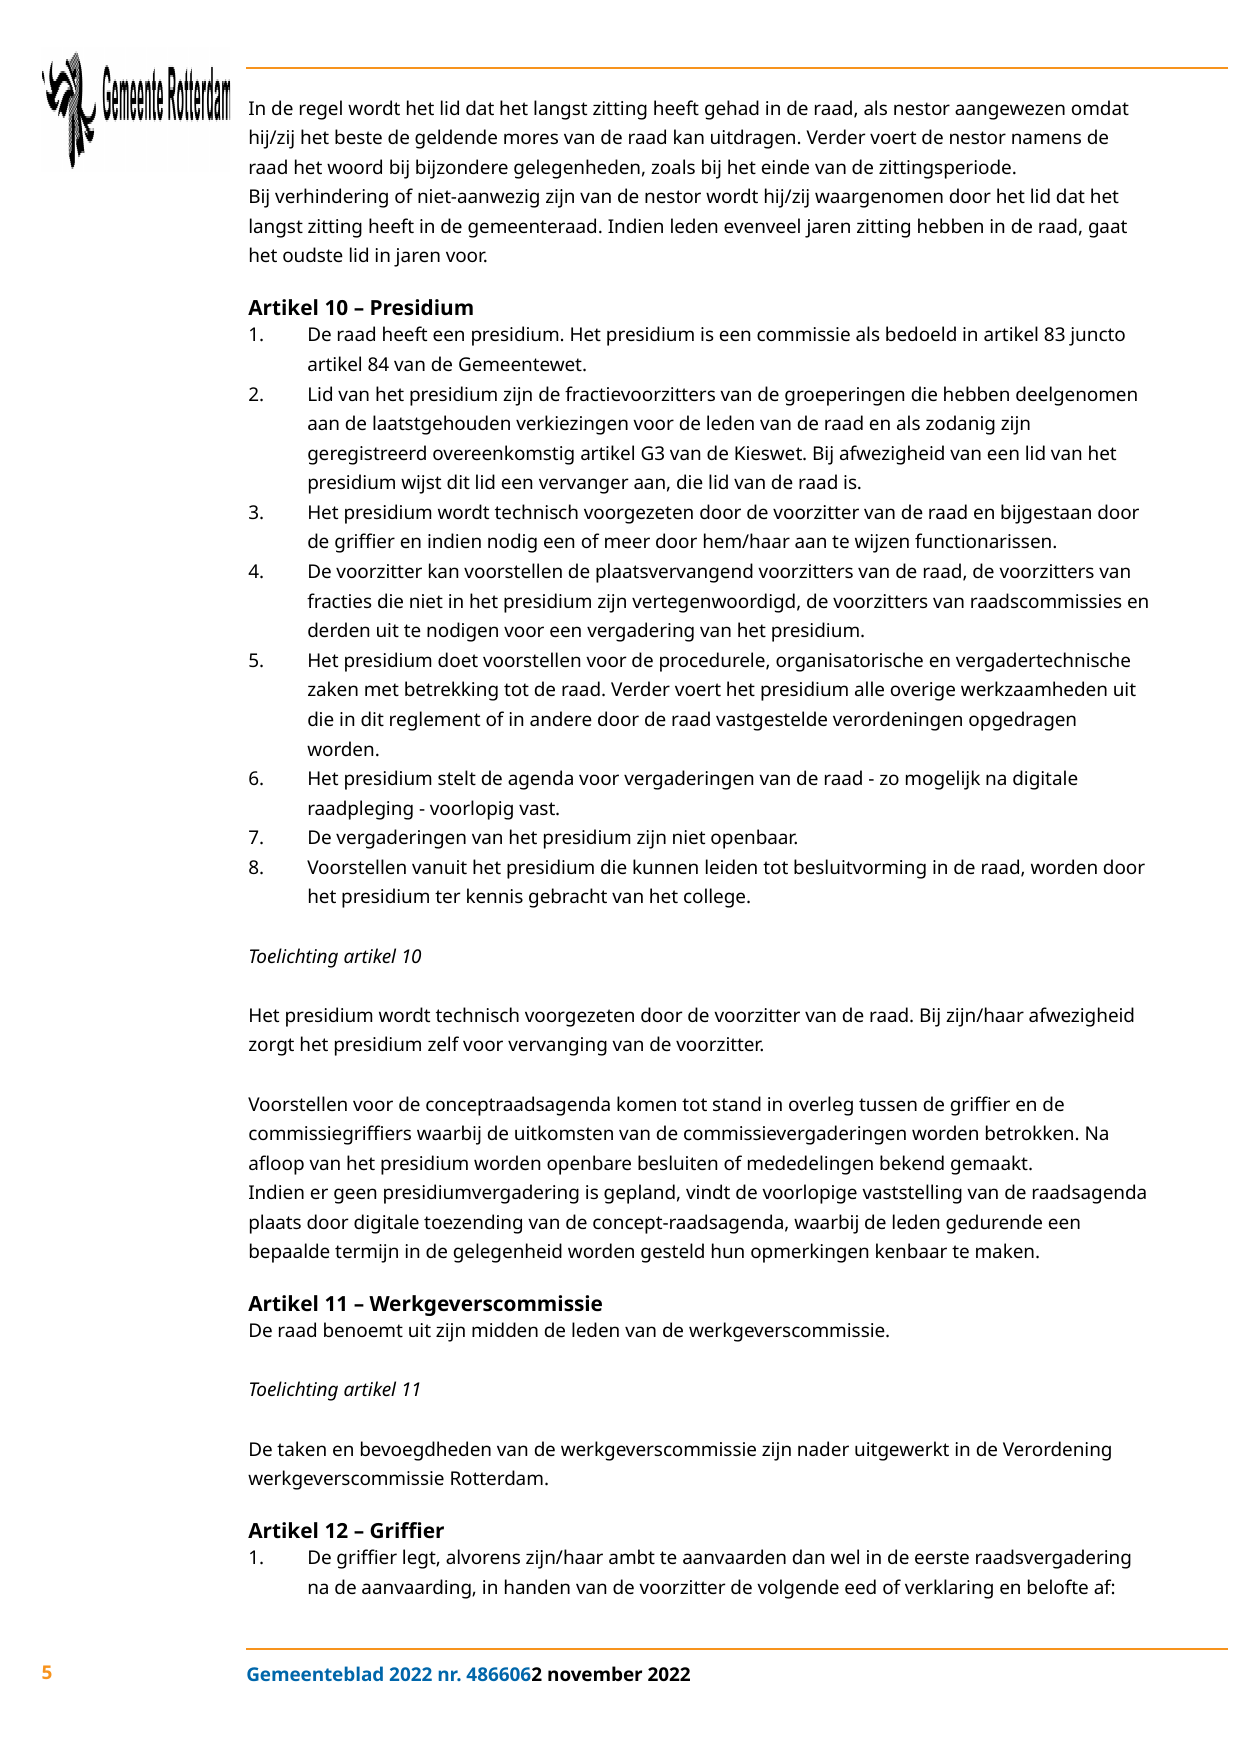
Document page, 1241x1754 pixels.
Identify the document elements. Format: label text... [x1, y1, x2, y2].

list De vergaderingen van het presidium zijn niet openbaar. [248, 824, 1152, 850]
text Toelichting artikel 11 [248, 1377, 1152, 1402]
list Lid van het presidium zijn de fractievoorzitters van de groeperingen die hebben deelgenomen aan de laatstgehouden verkiezingen voor de leden van de raad en als zodanig zijn geregistreerd overeenkomstig artikel G3 van de Kieswet. Bij afwezigheid van een lid van het presidium wijst dit lid een vervanger aan, die lid van de raad is. [248, 381, 1152, 495]
text De taken en bevoegdheden van de werkgeverscommissie zijn nader uitgewerkt in de Verordening werkgeverscommissie Rotterdam. [248, 1436, 1152, 1491]
text Artikel 12 – Griffier [248, 1516, 1152, 1544]
picture [41, 47, 231, 172]
list De griffier legt, alvorens zijn/haar ambt te aanvaarden dan wel in de eerste raadsvergadering na de aanvaarding, in handen van de voorzitter de volgende eed of verklaring en belofte af: [248, 1544, 1152, 1599]
list De raad heeft een presidium. Het presidium is een commissie als bedoeld in artikel 83 juncto artikel 84 van de Gemeentewet. [248, 322, 1152, 377]
list Het presidium doet voorstellen voor de procedurele, organisatorische en vergadertechnische zaken met betrekking tot de raad. Verder voert het presidium alle overige werkzaamheden uit die in dit reglement of in andere door de raad vastgestelde verordeningen opgedragen worden. [248, 647, 1152, 761]
text De raad benoemt uit zijn midden de leden van de werkgeverscommissie. [248, 1317, 1152, 1343]
list Het presidium stelt de agenda voor vergaderingen van de raad - zo mogelijk na digitale raadpleging - voorlopig vast. [248, 765, 1152, 821]
text Artikel 10 – Presidium [248, 293, 1152, 322]
text Voorstellen voor de conceptraadsagenda komen tot stand in overleg tussen de griffier en de commissiegriffiers waarbij de uitkomsten van de commissievergaderingen worden betrokken. Na afloop van het presidium worden openbare besluiten of mededelingen bekend gemaakt. [248, 1091, 1152, 1176]
list Het presidium wordt technisch voorgezeten door de voorzitter van de raad en bijgestaan door de griffier en indien nodig een of meer door hem/haar aan te wijzen functionarissen. [248, 499, 1152, 554]
text Het presidium wordt technisch voorgezeten door de voorzitter van de raad. Bij zijn/haar afwezigheid zorgt het presidium zelf voor vervanging van de voorzitter. [248, 1002, 1152, 1057]
list De voorzitter kan voorstellen de plaatsvervangend voorzitters van de raad, de voorzitters van fracties die niet in het presidium zijn vertegenwoordigd, de voorzitters van raadscommissies en derden uit te nodigen voor een vergadering van het presidium. [248, 558, 1152, 643]
list Voorstellen vanuit het presidium die kunnen leiden tot besluitvorming in de raad, worden door het presidium ter kennis gebracht van het college. [248, 854, 1152, 909]
text Indien er geen presidiumvergadering is gepland, vindt de voorlopige vaststelling van de raadsagenda plaats door digitale toezending van de concept-raadsagenda, waarbij de leden gedurende een bepaalde termijn in de gelegenheid worden gesteld hun opmerkingen kenbaar te maken. [248, 1179, 1152, 1264]
text In de regel wordt het lid dat het langst zitting heeft gehad in de raad, als nestor aangewezen omdat hij/zij het beste de geldende mores van de raad kan uitdragen. Verder voert de nestor namens de raad het woord bij bijzondere gelegenheden, zoals bij het einde van de zittingsperiode. [248, 95, 1152, 180]
text Toelichting artikel 10 [248, 943, 1152, 968]
text Bij verhindering of niet-aanwezig zijn van de nestor wordt hij/zij waargenomen door het lid dat het langst zitting heeft in de gemeenteraad. Indien leden evenveel jaren zitting hebben in de raad, gaat het oudste lid in jaren voor. [248, 183, 1152, 268]
text Artikel 11 – Werkgeverscommissie [248, 1289, 1152, 1317]
